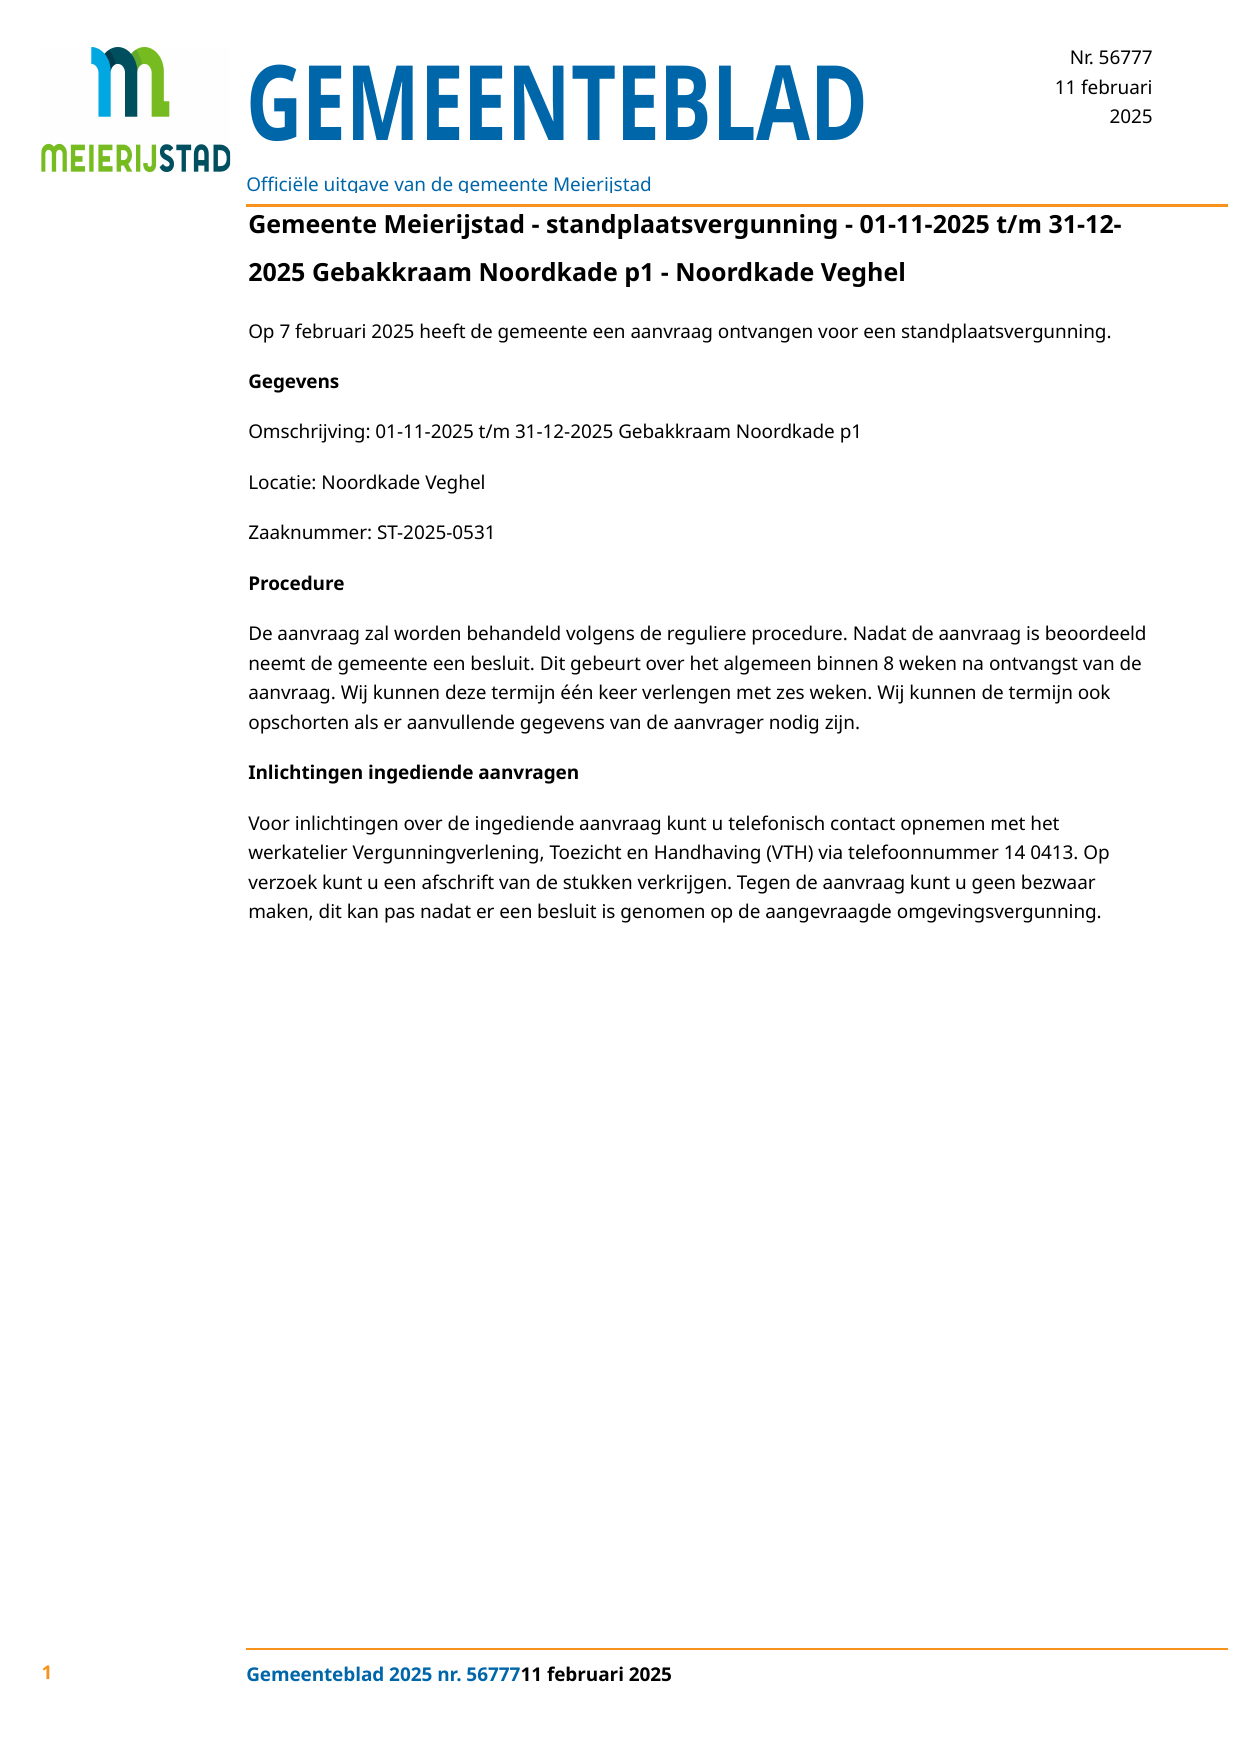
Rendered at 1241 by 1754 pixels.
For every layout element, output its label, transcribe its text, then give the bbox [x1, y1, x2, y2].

text Locatie: Noordkade Veghel [248, 469, 1152, 495]
text Inlichtingen ingediende aanvragen [248, 759, 1152, 785]
picture [41, 47, 231, 172]
text Zaaknummer: ST-2025-0531 [248, 519, 1152, 545]
text Procedure [248, 570, 1152, 596]
text Omschrijving: 01-11-2025 t/m 31-12-2025 Gebakkraam Noordkade p1 [248, 419, 1152, 444]
text Gemeente Meierijstad - standplaatsvergunning - 01-11-2025 t/m 31-12-2025 Gebakkraam Noordkade p1 - Noordkade Veghel [248, 207, 1152, 288]
text De aanvraag zal worden behandeld volgens de reguliere procedure. Nadat de aanvraag is beoordeeld neemt de gemeente een besluit. Dit gebeurt over het algemeen binnen 8 weken na ontvangst van de aanvraag. Wij kunnen deze termijn één keer verlengen met zes weken. Wij kunnen de termijn ook opschorten als er aanvullende gegevens van de aanvrager nodig zijn. [248, 620, 1152, 735]
text Gegevens [248, 368, 1152, 394]
text Op 7 februari 2025 heeft de gemeente een aanvraag ontvangen voor een standplaatsvergunning. [248, 318, 1152, 344]
text Voor inlichtingen over de ingediende aanvraag kunt u telefonisch contact opnemen met het werkatelier Vergunningverlening, Toezicht en Handhaving (VTH) via telefoonnummer 14 0413. Op verzoek kunt u een afschrift van de stukken verkrijgen. Tegen de aanvraag kunt u geen bezwaar maken, dit kan pas nadat er een besluit is genomen op de aangevraagde omgevingsvergunning. [248, 810, 1152, 924]
